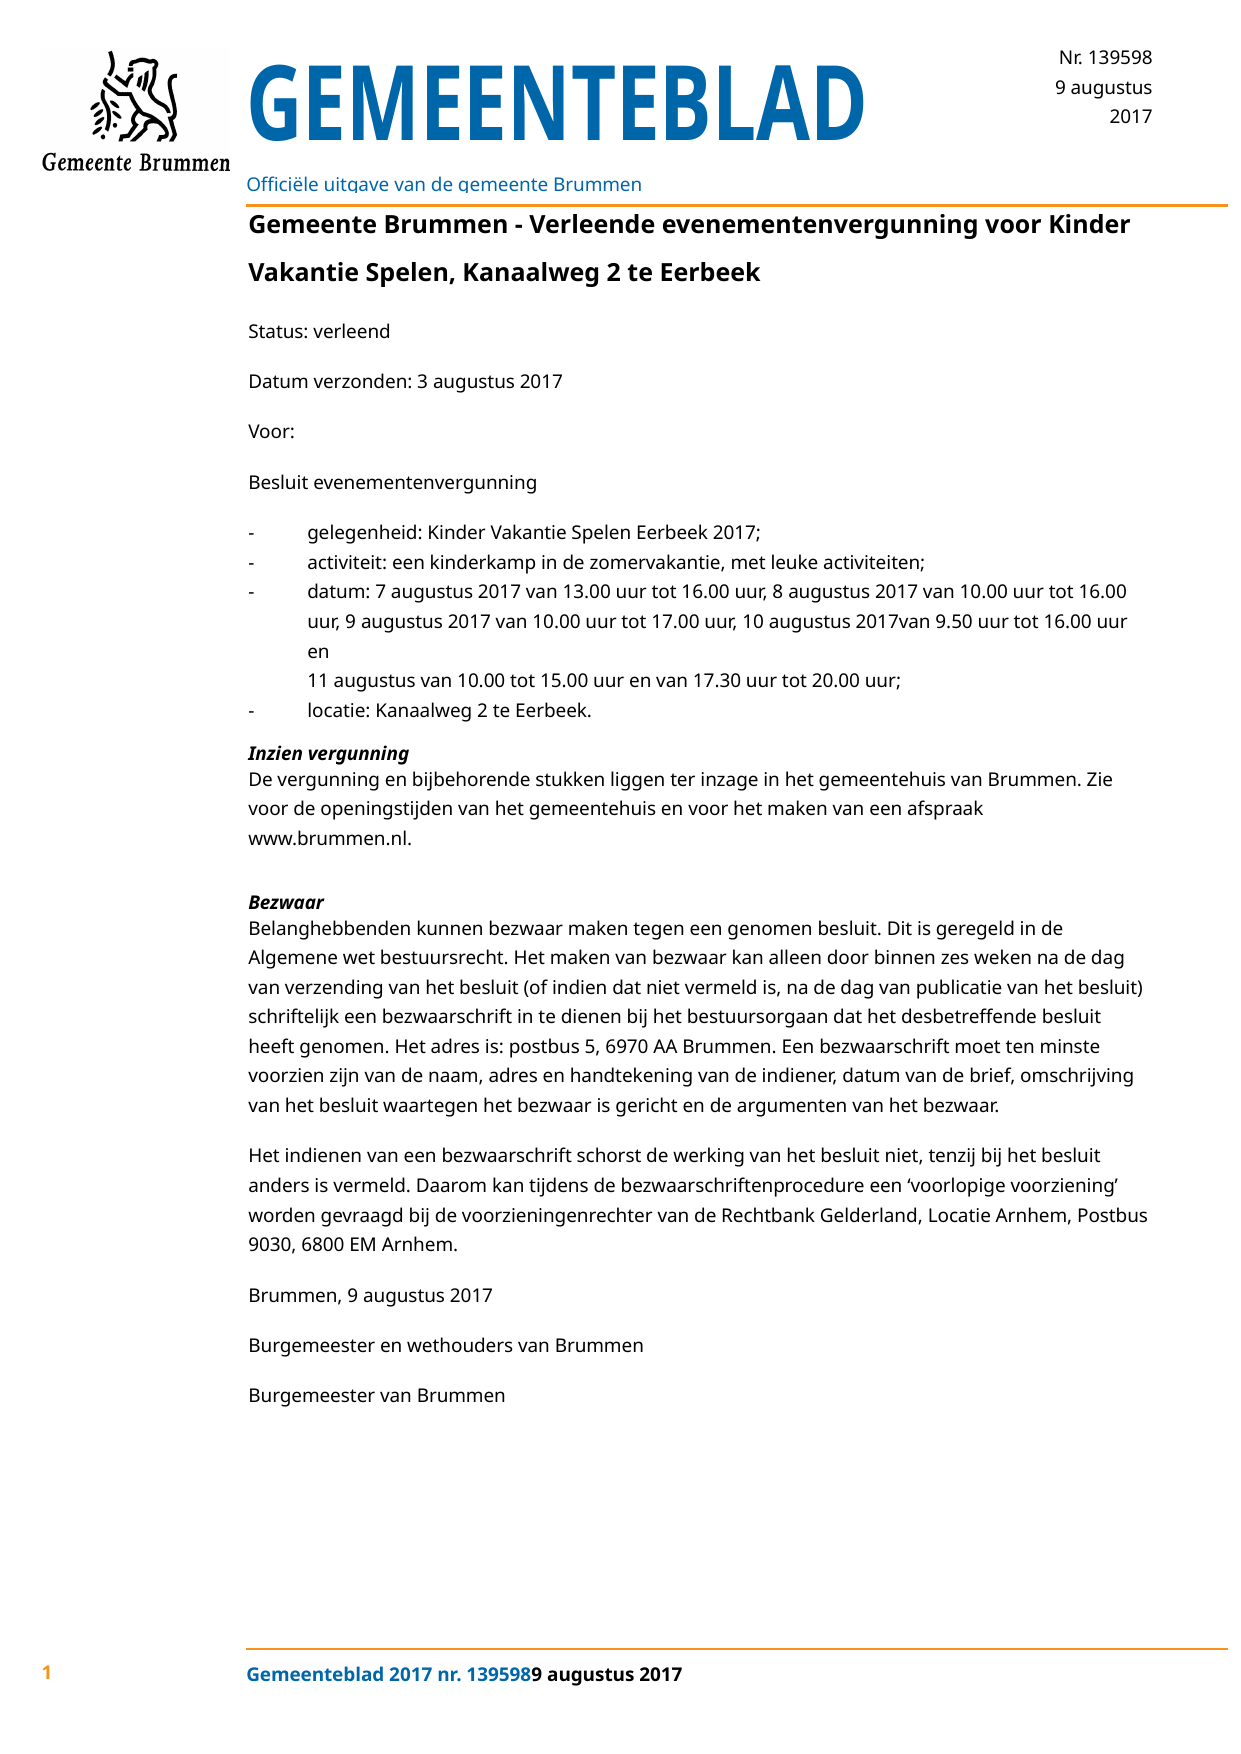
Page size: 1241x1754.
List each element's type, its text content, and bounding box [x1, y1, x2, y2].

text Gemeente Brummen - Verleende evenementenvergunning voor Kinder Vakantie Spelen, Kanaalweg 2 te Eerbeek [248, 207, 1152, 288]
list activiteit: een kinderkamp in de zomervakantie, met leuke activiteiten; [248, 549, 1152, 575]
list locatie: Kanaalweg 2 te Eerbeek. [248, 697, 1152, 723]
text Brummen, 9 augustus 2017 [248, 1282, 1152, 1308]
list 11 augustus van 10.00 tot 15.00 uur en van 17.30 uur tot 20.00 uur; [248, 667, 1152, 693]
text Datum verzonden: 3 augustus 2017 [248, 368, 1152, 394]
picture [41, 47, 231, 172]
list datum: 7 augustus 2017 van 13.00 uur tot 16.00 uur, 8 augustus 2017 van 10.00 uur tot 16.00 [248, 579, 1152, 604]
text Het indienen van een bezwaarschrift schorst de werking van het besluit niet, tenzij bij het besluit anders is vermeld. Daarom kan tijdens de bezwaarschriftenprocedure een ‘voorlopige voorziening’ worden gevraagd bij de voorzieningenrechter van de Rechtbank Gelderland, Locatie Arnhem, Postbus 9030, 6800 EM Arnhem. [248, 1143, 1152, 1257]
text Burgemeester van Brummen [248, 1383, 1152, 1408]
text Burgemeester en wethouders van Brummen [248, 1332, 1152, 1358]
text Status: verleend [248, 318, 1152, 344]
list uur, 9 augustus 2017 van 10.00 uur tot 17.00 uur, 10 augustus 2017van 9.50 uur tot 16.00 uur en [248, 608, 1152, 664]
list gelegenheid: Kinder Vakantie Spelen Eerbeek 2017; [248, 519, 1152, 545]
text Inzien vergunning [248, 740, 1152, 766]
text Bezwaar [248, 889, 1152, 915]
text Voor: [248, 419, 1152, 444]
text Besluit evenementenvergunning [248, 469, 1152, 495]
text De vergunning en bijbehorende stukken liggen ter inzage in het gemeentehuis van Brummen. Zie voor de openingstijden van het gemeentehuis en voor het maken van een afspraak www.brummen.nl. [248, 766, 1152, 851]
text Belanghebbenden kunnen bezwaar maken tegen een genomen besluit. Dit is geregeld in de Algemene wet bestuursrecht. Het maken van bezwaar kan alleen door binnen zes weken na de dag van verzending van het besluit (of indien dat niet vermeld is, na de dag van publicatie van het besluit) schriftelijk een bezwaarschrift in te dienen bij het bestuursorgaan dat het desbetreffende besluit heeft genomen. Het adres is: postbus 5, 6970 AA Brummen. Een bezwaarschrift moet ten minste voorzien zijn van de naam, adres en handtekening van de indiener, datum van de brief, omschrijving van het besluit waartegen het bezwaar is gericht en de argumenten van het bezwaar. [248, 915, 1152, 1118]
